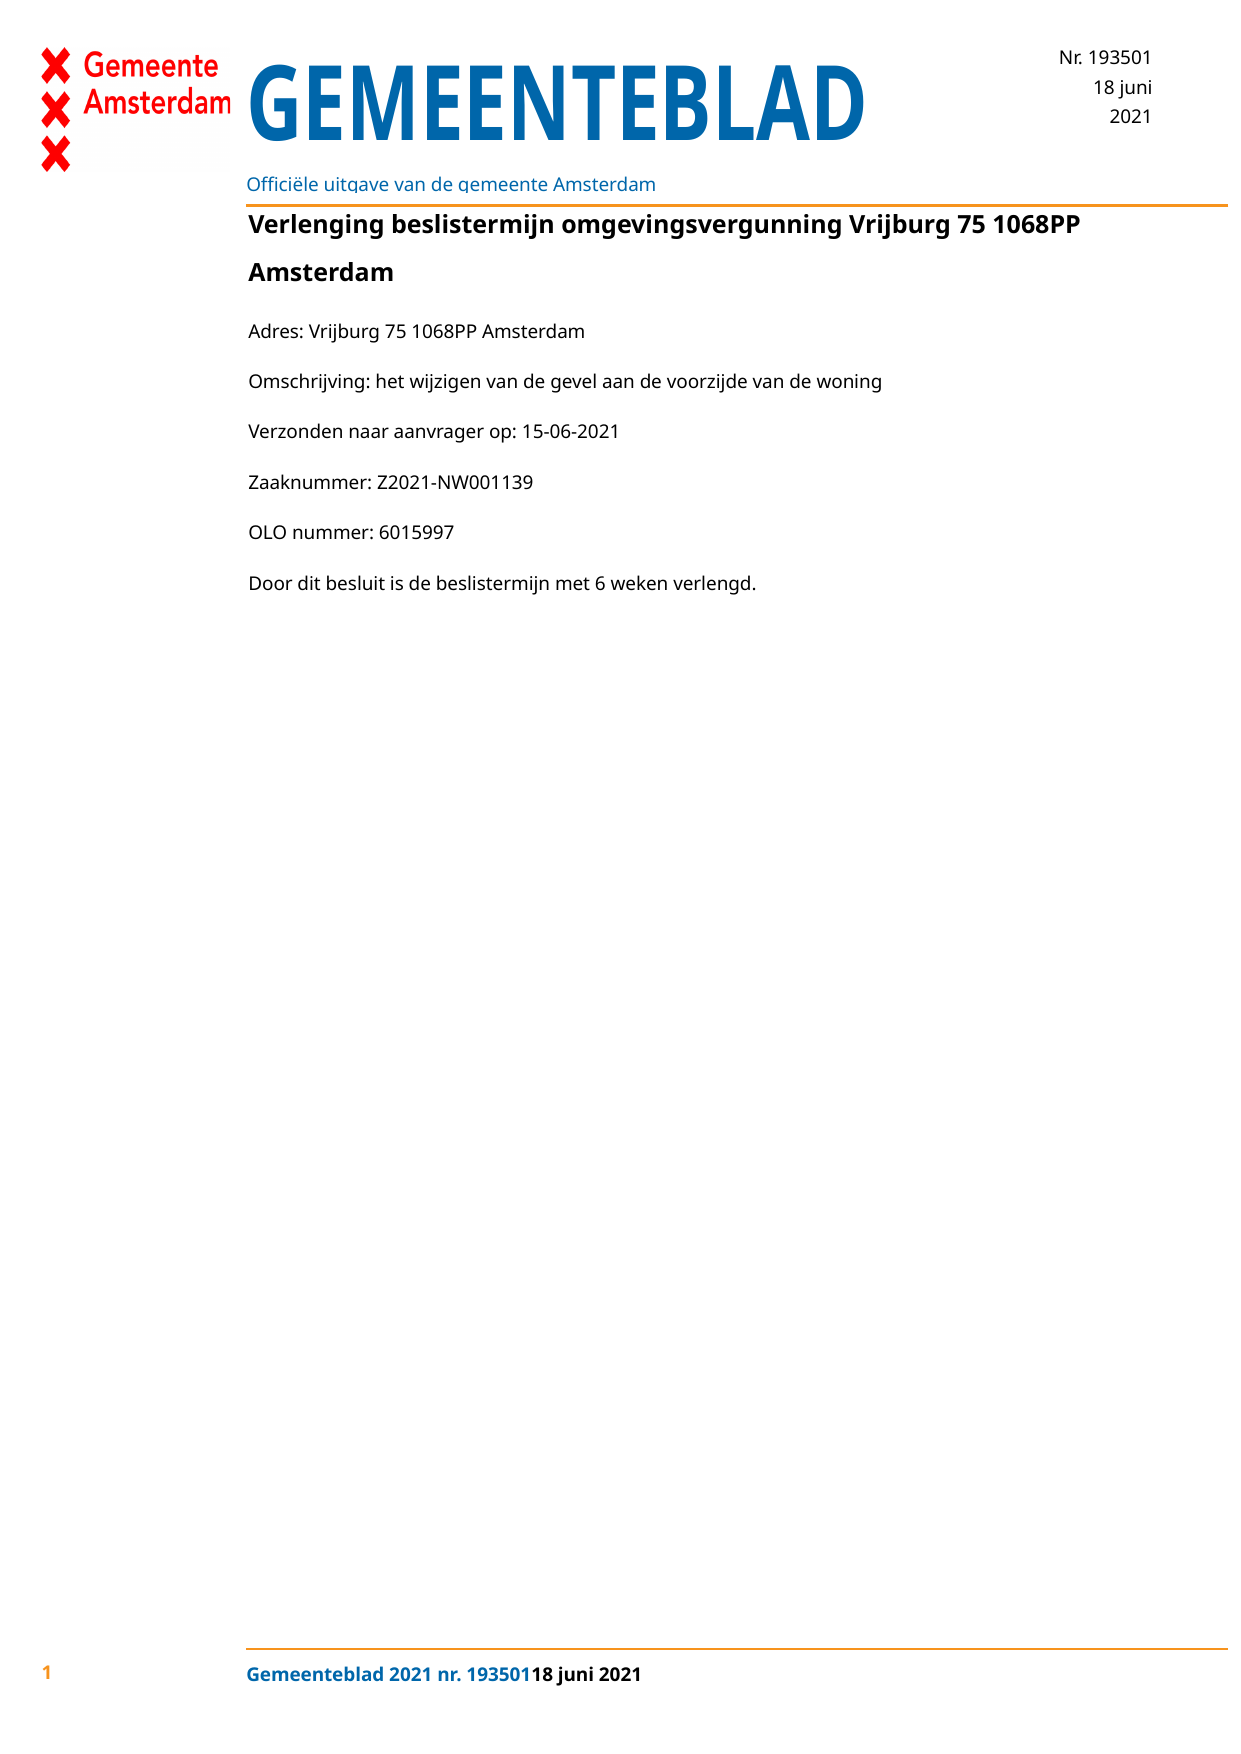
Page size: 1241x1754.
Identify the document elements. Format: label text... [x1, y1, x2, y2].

picture [41, 47, 231, 172]
text Adres: Vrijburg 75 1068PP Amsterdam [248, 318, 1152, 344]
text Zaaknummer: Z2021-NW001139 [248, 469, 1152, 495]
text Omschrijving: het wijzigen van de gevel aan de voorzijde van de woning [248, 368, 1152, 394]
text OLO nummer: 6015997 [248, 519, 1152, 545]
text Door dit besluit is de beslistermijn met 6 weken verlengd. [248, 570, 1152, 596]
text Verzonden naar aanvrager op: 15-06-2021 [248, 419, 1152, 444]
text Verlenging beslistermijn omgevingsvergunning Vrijburg 75 1068PP Amsterdam [248, 207, 1152, 288]
